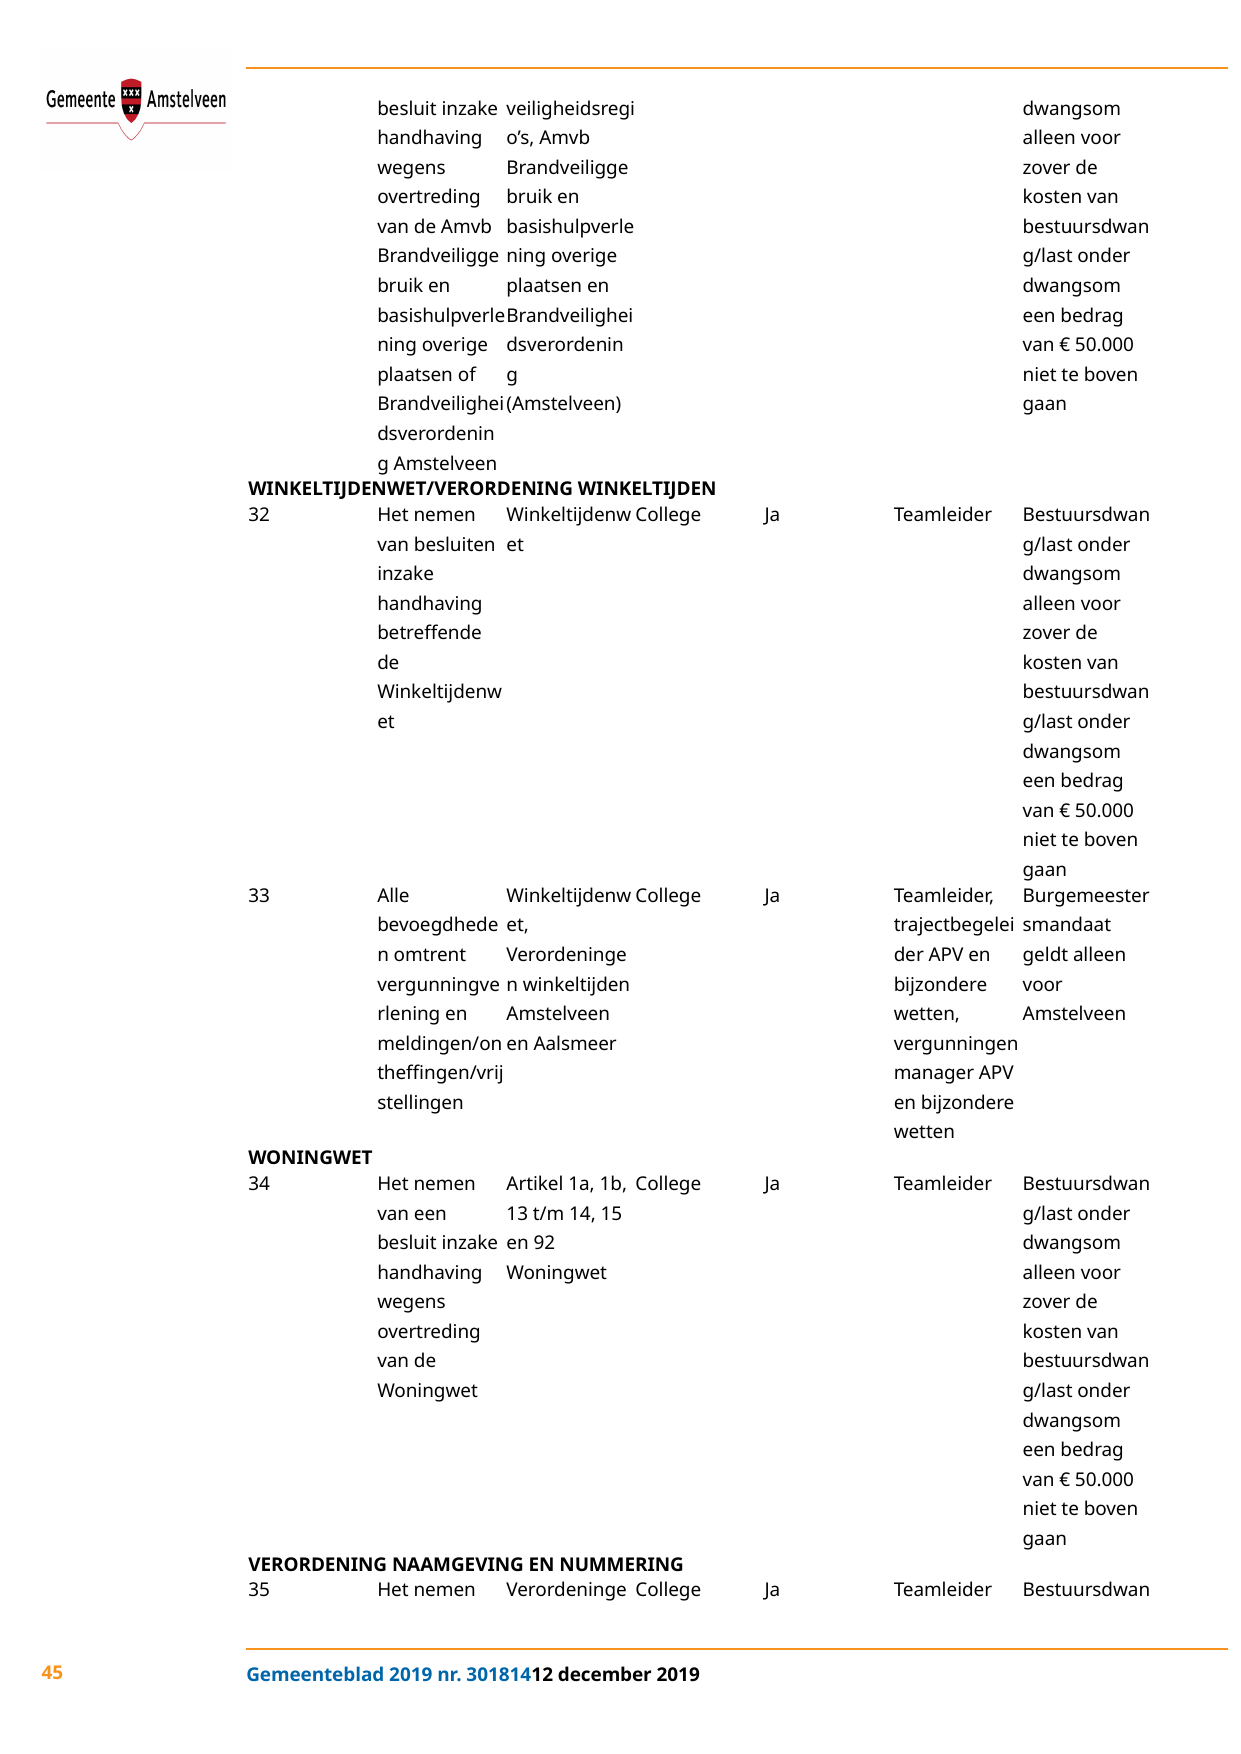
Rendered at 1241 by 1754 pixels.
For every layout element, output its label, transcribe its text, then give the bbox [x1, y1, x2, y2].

table_cell [764, 95, 893, 476]
table_cell 33 [248, 882, 377, 1144]
table_cell besluit inzake handhaving wegens overtreding van de Amvb Brandveiliggebruik en basishulpverlening overige plaatsen of Brandveiligheidsverordening Amstelveen [377, 95, 506, 476]
table_cell Het nemen [377, 1577, 506, 1602]
table_cell Ja [764, 1170, 893, 1551]
table_cell Teamleider [894, 1577, 1022, 1602]
table_cell [248, 95, 377, 476]
table_cell Ja [764, 1577, 893, 1602]
table_cell Teamleider [894, 501, 1022, 882]
table_cell College [635, 1577, 764, 1602]
table_cell College [635, 1170, 764, 1551]
table_cell Teamleider, trajectbegeleider APV en bijzondere wetten, vergunningenmanager APV en bijzondere wetten [894, 882, 1022, 1144]
table_cell Ja [764, 501, 893, 882]
table_cell VERORDENING NAAMGEVING EN NUMMERING [248, 1551, 1152, 1577]
table_cell Verordeninge [506, 1577, 635, 1602]
table_cell veiligheidsregio’s, Amvb Brandveiliggebruik en basishulpverlening overige plaatsen en Brandveiligheidsverordening (Amstelveen) [506, 95, 635, 476]
table_cell Bestuursdwan [1023, 1577, 1152, 1602]
table_cell dwangsom alleen voor zover de kosten van bestuursdwang/last onder dwangsom een bedrag van € 50.000 niet te boven gaan [1023, 95, 1152, 476]
table_cell College [635, 882, 764, 1144]
table_cell 32 [248, 501, 377, 882]
table_cell 35 [248, 1577, 377, 1602]
table_cell WINKELTIJDENWET/VERORDENING WINKELTIJDEN [248, 476, 1152, 501]
picture [41, 47, 231, 172]
table_cell Alle bevoegdheden omtrent vergunningverlening en meldingen/ontheffingen/vrijstellingen [377, 882, 506, 1144]
table_cell Bestuursdwang/last onder dwangsom alleen voor zover de kosten van bestuursdwang/last onder dwangsom een bedrag van € 50.000 niet te boven gaan [1023, 1170, 1152, 1551]
table_cell Artikel 1a, 1b, 13 t/m 14, 15 en 92 Woningwet [506, 1170, 635, 1551]
table_cell [894, 95, 1022, 476]
table_cell Het nemen van een besluit inzake handhaving wegens overtreding van de Woningwet [377, 1170, 506, 1551]
table_cell [635, 95, 764, 476]
table_cell Teamleider [894, 1170, 1022, 1551]
table_cell College [635, 501, 764, 882]
table_cell 34 [248, 1170, 377, 1551]
table_cell Winkeltijdenwet [506, 501, 635, 882]
table_cell Bestuursdwang/last onder dwangsom alleen voor zover de kosten van bestuursdwang/last onder dwangsom een bedrag van € 50.000 niet te boven gaan [1023, 501, 1152, 882]
table_cell Burgemeestersmandaat geldt alleen voor Amstelveen [1023, 882, 1152, 1144]
table_cell WONINGWET [248, 1144, 1152, 1170]
table_cell Ja [764, 882, 893, 1144]
table_cell Winkeltijdenwet, Verordeningen winkeltijden Amstelveen en Aalsmeer [506, 882, 635, 1144]
table_cell Het nemen van besluiten inzake handhaving betreffende de Winkeltijdenwet [377, 501, 506, 882]
